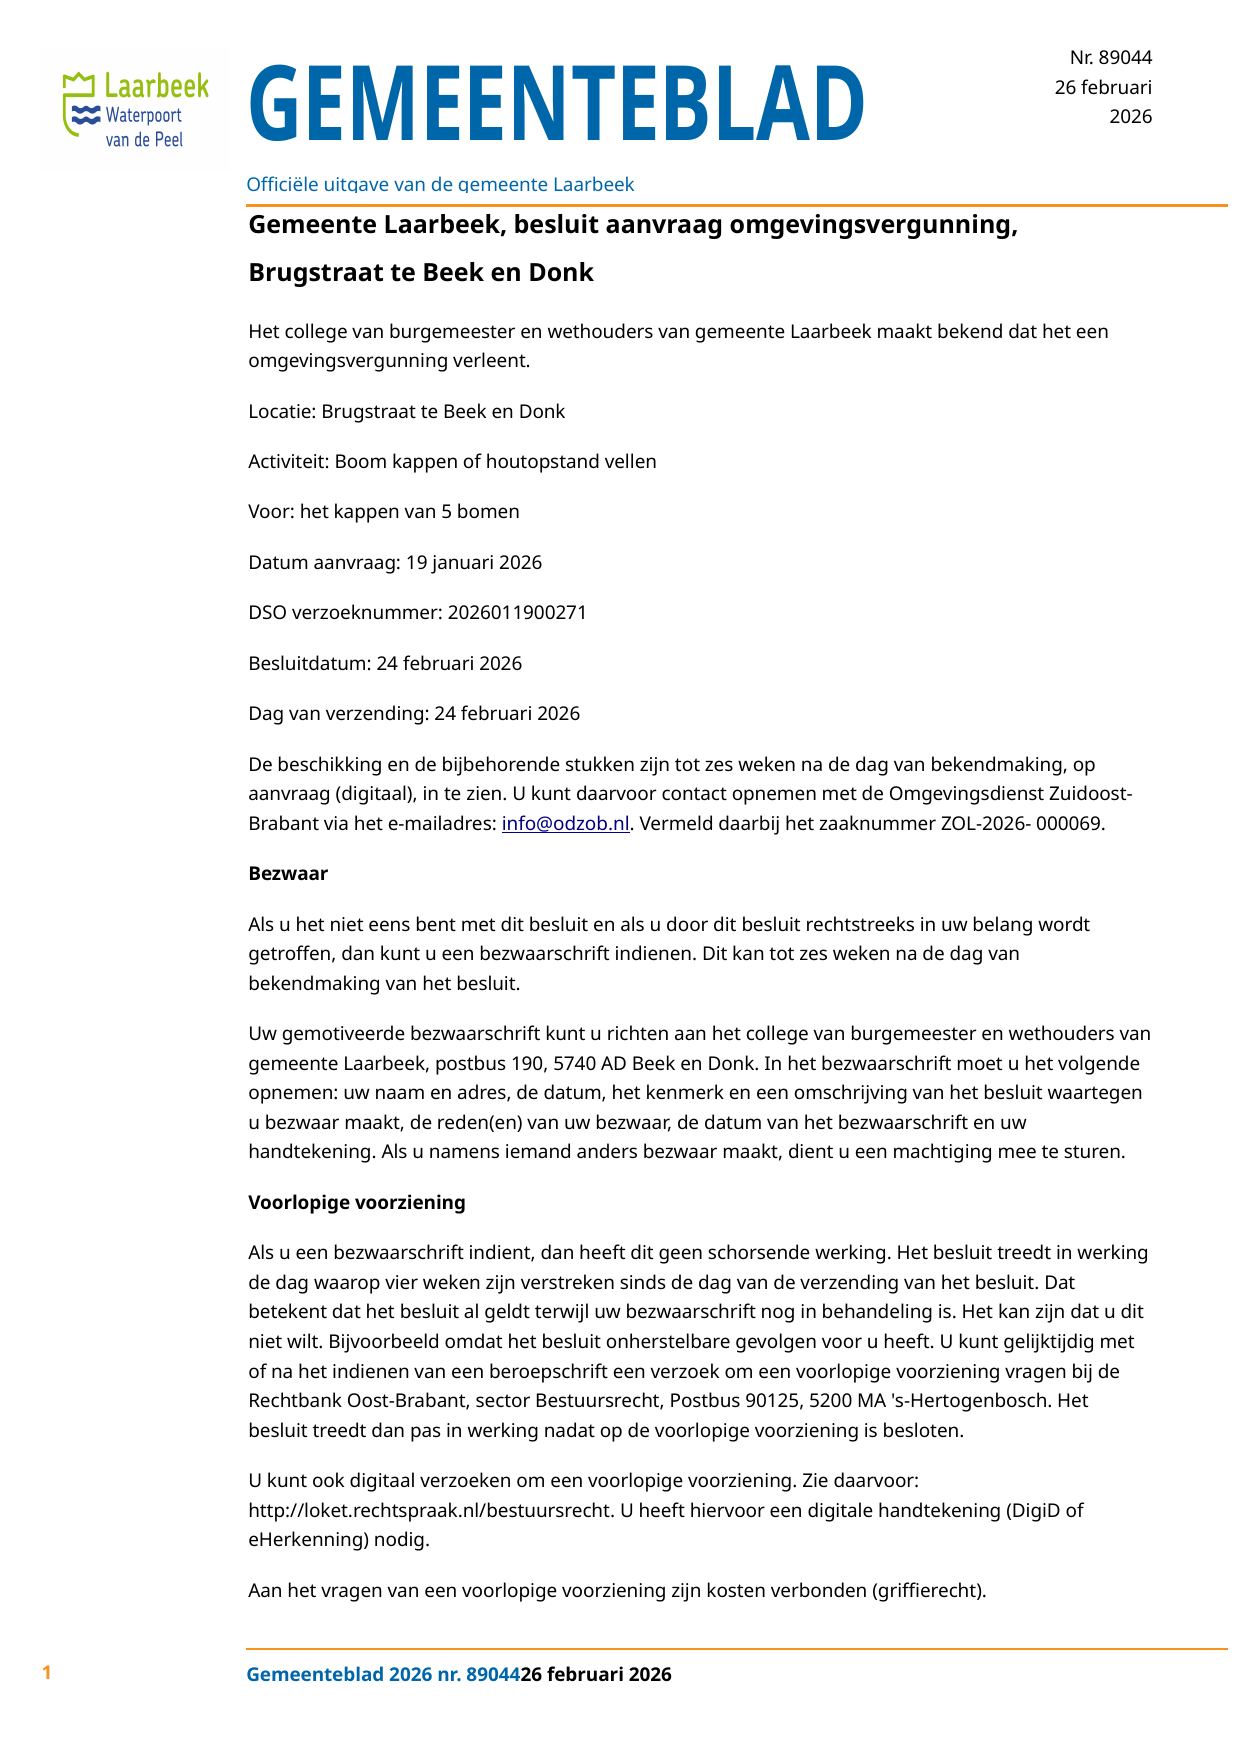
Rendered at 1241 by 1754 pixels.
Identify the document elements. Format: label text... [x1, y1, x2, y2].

text Gemeente Laarbeek, besluit aanvraag omgevingsvergunning, Brugstraat te Beek en Donk [248, 207, 1152, 288]
picture [41, 47, 231, 172]
text Datum aanvraag: 19 januari 2026 [248, 549, 1152, 575]
text Voor: het kappen van 5 bomen [248, 499, 1152, 524]
text Aan het vragen van een voorlopige voorziening zijn kosten verbonden (griffierecht). [248, 1577, 1152, 1603]
text Activiteit: Boom kappen of houtopstand vellen [248, 448, 1152, 474]
text Bezwaar [248, 860, 1152, 886]
text Uw gemotiveerde bezwaarschrift kunt u richten aan het college van burgemeester en wethouders van gemeente Laarbeek, postbus 190, 5740 AD Beek en Donk. In het bezwaarschrift moet u het volgende opnemen: uw naam en adres, de datum, het kenmerk en een omschrijving van het besluit waartegen u bezwaar maakt, de reden(en) van uw bezwaar, de datum van het bezwaarschrift en uw handtekening. Als u namens iemand anders bezwaar maakt, dient u een machtiging mee te sturen. [248, 1020, 1152, 1164]
text Als u het niet eens bent met dit besluit en als u door dit besluit rechtstreeks in uw belang wordt getroffen, dan kunt u een bezwaarschrift indienen. Dit kan tot zes weken na de dag van bekendmaking van het besluit. [248, 911, 1152, 996]
text U kunt ook digitaal verzoeken om een voorlopige voorziening. Zie daarvoor: http://loket.rechtspraak.nl/bestuursrecht. U heeft hiervoor een digitale handtekening (DigiD of eHerkenning) nodig. [248, 1467, 1152, 1552]
text Als u een bezwaarschrift indient, dan heeft dit geen schorsende werking. Het besluit treedt in werking de dag waarop vier weken zijn verstreken sinds de dag van de verzending van het besluit. Dat betekent dat het besluit al geldt terwijl uw bezwaarschrift nog in behandeling is. Het kan zijn dat u dit niet wilt. Bijvoorbeeld omdat het besluit onherstelbare gevolgen voor u heeft. U kunt gelijktijdig met of na het indienen van een beroepschrift een verzoek om een voorlopige voorziening vragen bij de Rechtbank Oost-Brabant, sector Bestuursrecht, Postbus 90125, 5200 MA 's‑Hertogenbosch. Het besluit treedt dan pas in werking nadat op de voorlopige voorziening is besloten. [248, 1239, 1152, 1443]
text De beschikking en de bijbehorende stukken zijn tot zes weken na de dag van bekendmaking, op aanvraag (digitaal), in te zien. U kunt daarvoor contact opnemen met de Omgevingsdienst Zuidoost-Brabant via het e-mailadres: info@odzob.nl. Vermeld daarbij het zaaknummer ZOL-2026- 000069. [248, 751, 1152, 836]
text Voorlopige voorziening [248, 1189, 1152, 1215]
text Besluitdatum: 24 februari 2026 [248, 650, 1152, 676]
text Het college van burgemeester en wethouders van gemeente Laarbeek maakt bekend dat het een omgevingsvergunning verleent. [248, 318, 1152, 373]
text DSO verzoeknummer: 2026011900271 [248, 599, 1152, 625]
text Locatie: Brugstraat te Beek en Donk [248, 398, 1152, 424]
text Dag van verzending: 24 februari 2026 [248, 700, 1152, 726]
